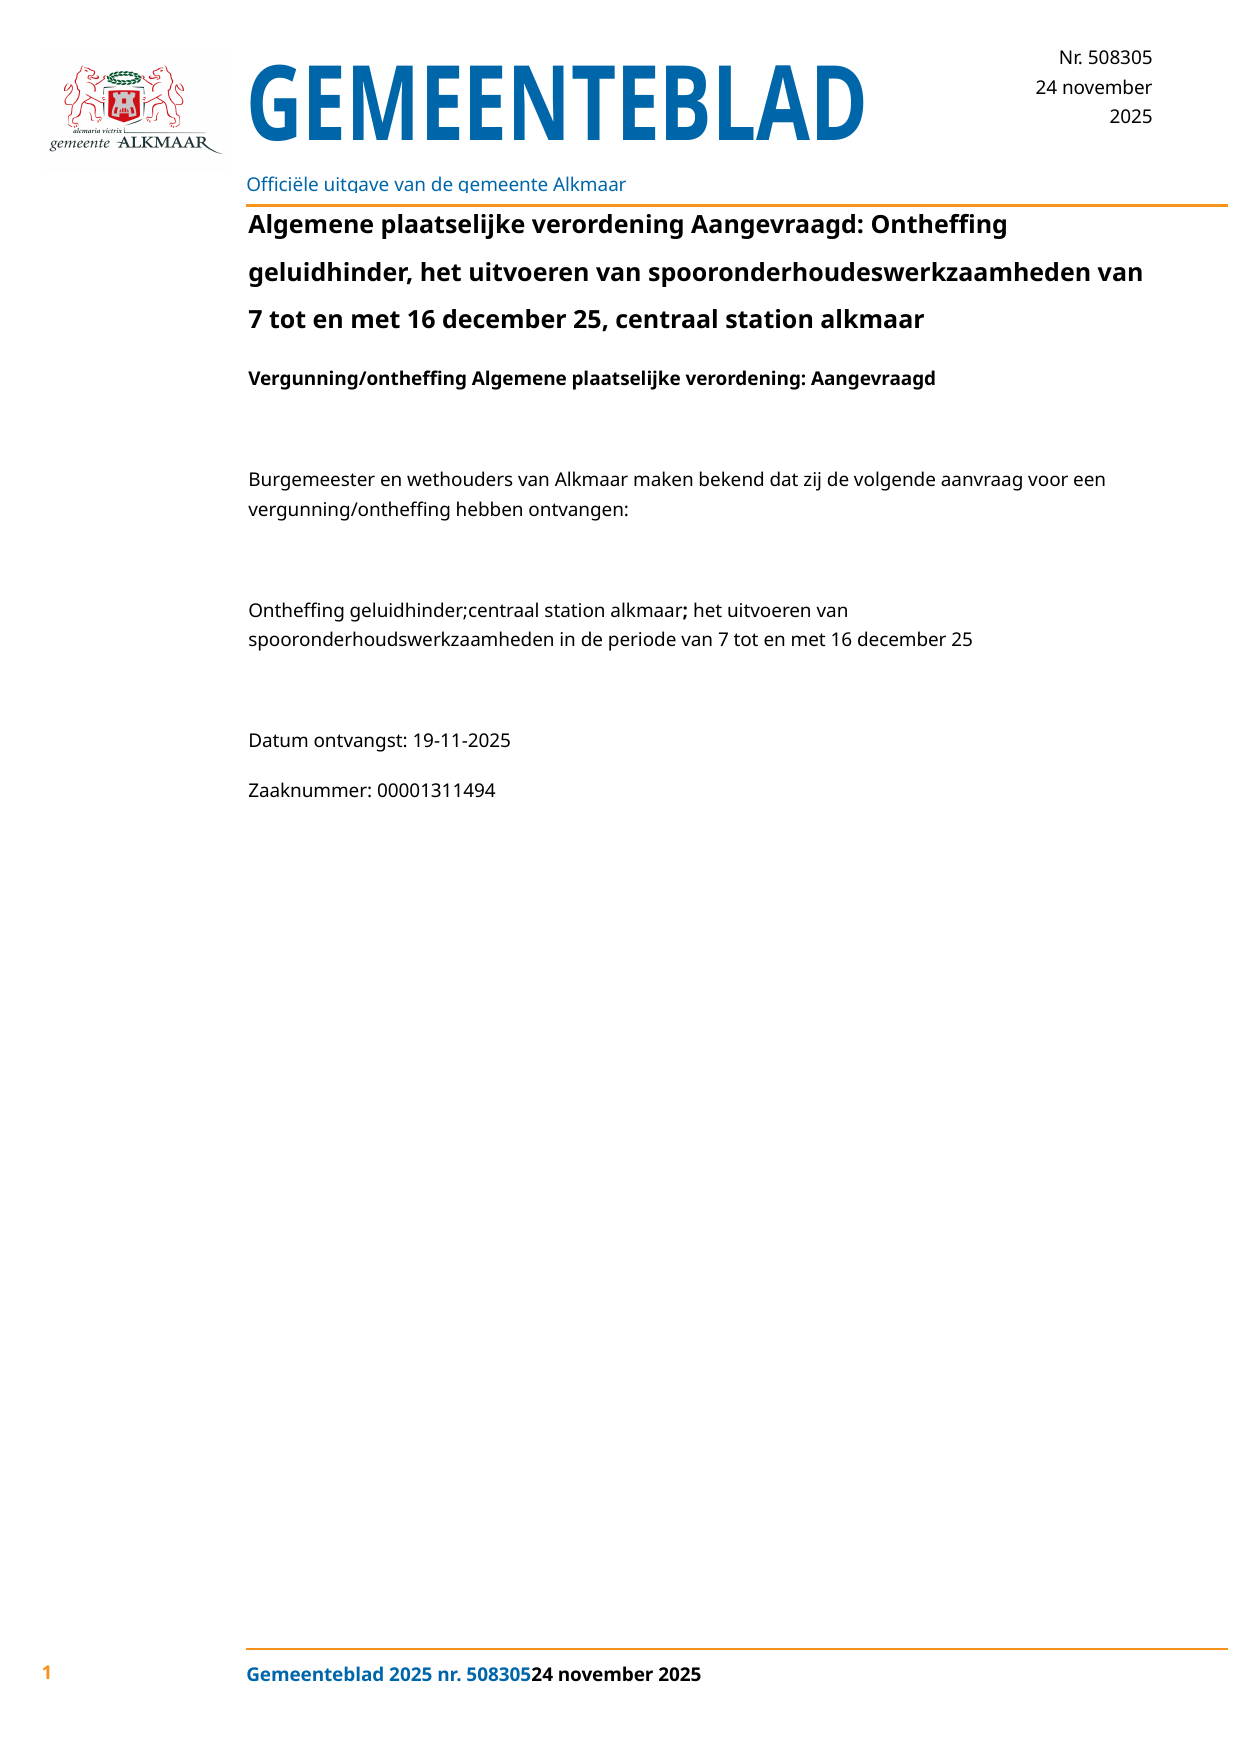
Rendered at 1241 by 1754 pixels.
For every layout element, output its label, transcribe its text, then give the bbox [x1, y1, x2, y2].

text Ontheffing geluidhinder;centraal station alkmaar; het uitvoeren van spooronderhoudswerkzaamheden in de periode van 7 tot en met 16 december 25 [248, 597, 1152, 652]
picture [41, 47, 231, 172]
text Algemene plaatselijke verordening Aangevraagd: Ontheffing geluidhinder, het uitvoeren van spooronderhoudeswerkzaamheden van 7 tot en met 16 december 25, centraal station alkmaar [248, 207, 1152, 336]
text Vergunning/ontheffing Algemene plaatselijke verordening: Aangevraagd [248, 366, 1152, 391]
text Burgemeester en wethouders van Alkmaar maken bekend dat zij de volgende aanvraag voor een vergunning/ontheffing hebben ontvangen: [248, 466, 1152, 522]
text Datum ontvangst: 19-11-2025 [248, 727, 1152, 753]
text Zaaknummer: 00001311494 [248, 778, 1152, 803]
